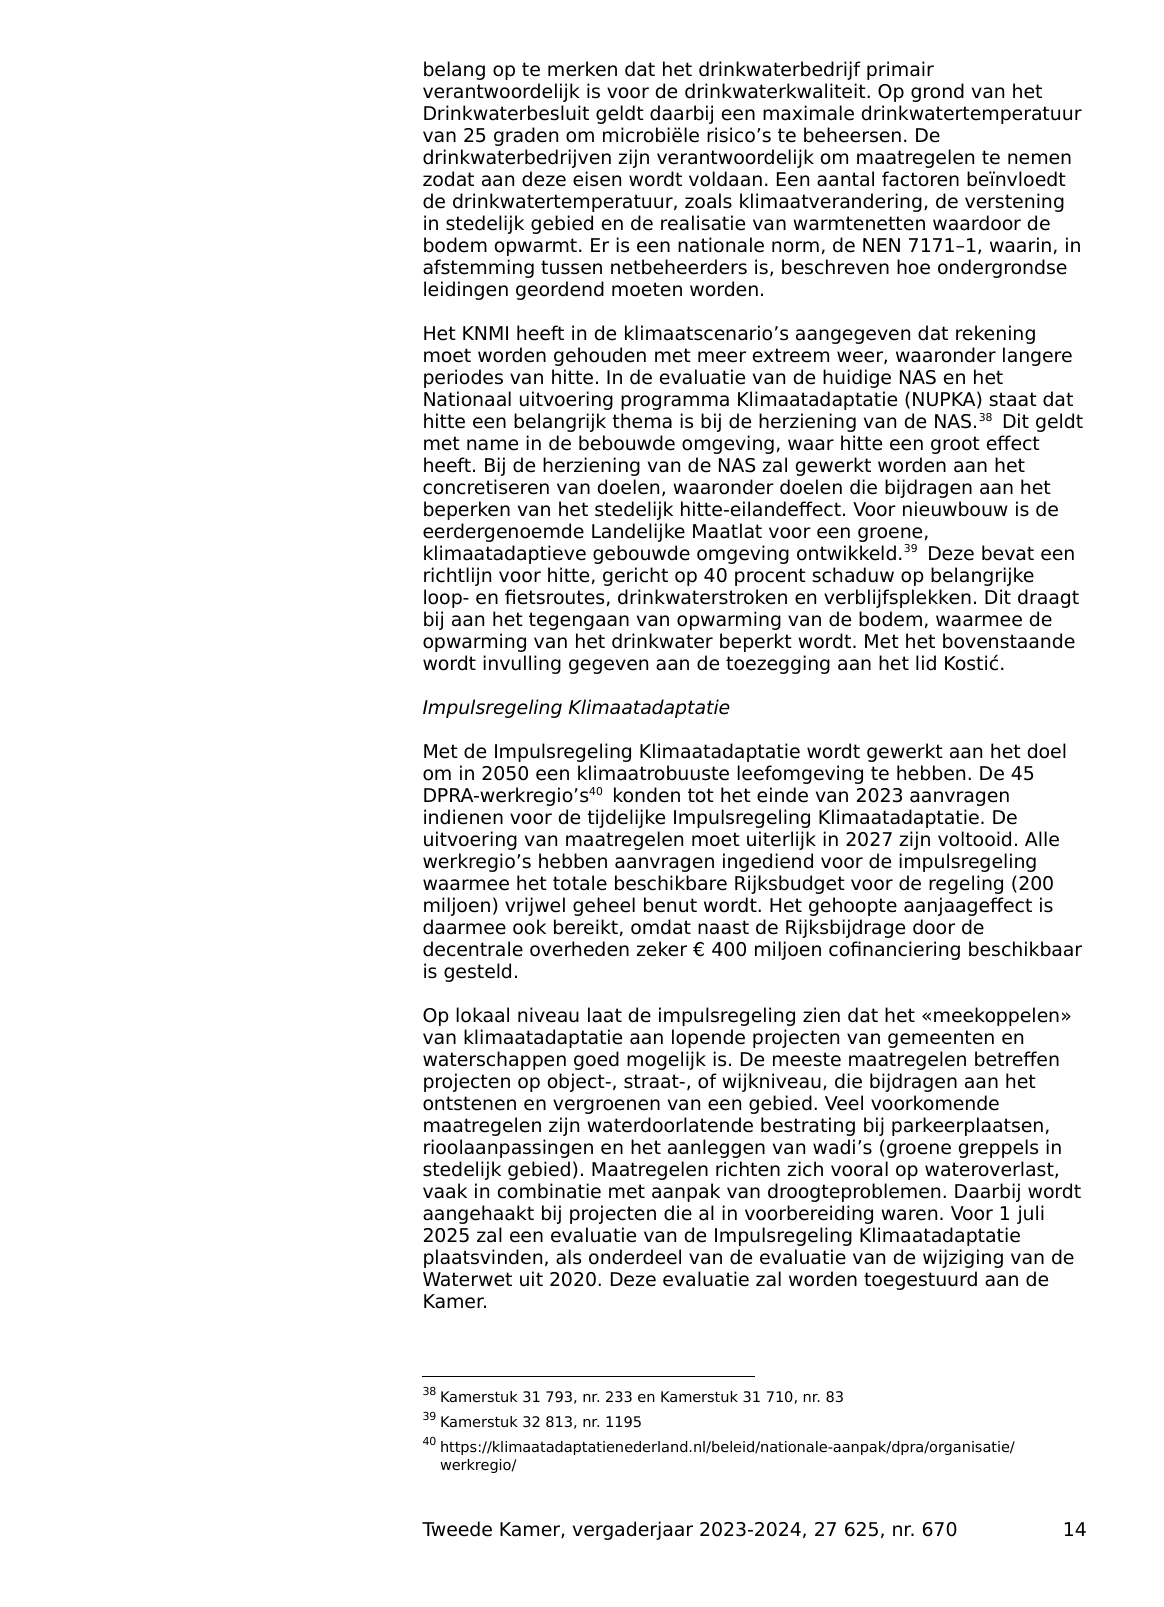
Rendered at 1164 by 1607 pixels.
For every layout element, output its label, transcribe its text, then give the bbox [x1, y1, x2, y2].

text belang op te merken dat het drinkwaterbedrijf primair verantwoordelijk is voor de drinkwaterkwaliteit. Op grond van het Drinkwaterbesluit geldt daarbij een maximale drinkwatertemperatuur van 25 graden om microbiële risico’s te beheersen. De drinkwaterbedrijven zijn verantwoordelijk om maatregelen te nemen zodat aan deze eisen wordt voldaan. Een aantal factoren beïnvloedt de drinkwatertemperatuur, zoals klimaatverandering, de verstening in stedelijk gebied en de realisatie van warmtenetten waardoor de bodem opwarmt. Er is een nationale norm, de NEN 7171–1, waarin, in afstemming tussen netbeheerders is, beschreven hoe ondergrondse leidingen geordend moeten worden. [422, 59, 1087, 301]
text Kamerstuk 31 793, nr. 233 en Kamerstuk 31 710, nr. 83 [422, 1385, 1087, 1407]
text Het KNMI heeft in de klimaatscenario’s aangegeven dat rekening moet worden gehouden met meer extreem weer, waaronder langere periodes van hitte. In de evaluatie van de huidige NAS en het Nationaal uitvoering programma Klimaatadaptatie (NUPKA) staat dat hitte een belangrijk thema is bij de herziening van de NAS. Dit geldt met name in de bebouwde omgeving, waar hitte een groot effect heeft. Bij de herziening van de NAS zal gewerkt worden aan het concretiseren van doelen, waaronder doelen die bijdragen aan het beperken van het stedelijk hitte-eilandeffect. Voor nieuwbouw is de eerdergenoemde Landelijke Maatlat voor een groene, klimaatadaptieve gebouwde omgeving ontwikkeld. Deze bevat een richtlijn voor hitte, gericht op 40 procent schaduw op belangrijke loop- en fietsroutes, drinkwaterstroken en verblijfsplekken. Dit draagt bij aan het tegengaan van opwarming van de bodem, waarmee de opwarming van het drinkwater beperkt wordt. Met het bovenstaande wordt invulling gegeven aan de toezegging aan het lid Kostić. [422, 323, 1087, 675]
text https://klimaatadaptatienederland.nl/beleid/nationale-aanpak/dpra/organisatie/werkregio/ [422, 1435, 1087, 1474]
subtitle Impulsregeling Klimaatadaptatie [422, 697, 1087, 719]
text Kamerstuk 32 813, nr. 1195 [422, 1410, 1087, 1432]
text Met de Impulsregeling Klimaatadaptatie wordt gewerkt aan het doel om in 2050 een klimaatrobuuste leefomgeving te hebben. De 45 DPRA-werkregio’s konden tot het einde van 2023 aanvragen indienen voor de tijdelijke Impulsregeling Klimaatadaptatie. De uitvoering van maatregelen moet uiterlijk in 2027 zijn voltooid. Alle werkregio’s hebben aanvragen ingediend voor de impulsregeling waarmee het totale beschikbare Rijksbudget voor de regeling (200 miljoen) vrijwel geheel benut wordt. Het gehoopte aanjaageffect is daarmee ook bereikt, omdat naast de Rijksbijdrage door de decentrale overheden zeker € 400 miljoen cofinanciering beschikbaar is gesteld. [422, 741, 1087, 983]
text Op lokaal niveau laat de impulsregeling zien dat het «meekoppelen» van klimaatadaptatie aan lopende projecten van gemeenten en waterschappen goed mogelijk is. De meeste maatregelen betreffen projecten op object-, straat-, of wijkniveau, die bijdragen aan het ontstenen en vergroenen van een gebied. Veel voorkomende maatregelen zijn waterdoorlatende bestrating bij parkeerplaatsen, rioolaanpassingen en het aanleggen van wadi’s (groene greppels in stedelijk gebied). Maatregelen richten zich vooral op wateroverlast, vaak in combinatie met aanpak van droogteproblemen. Daarbij wordt aangehaakt bij projecten die al in voorbereiding waren. Voor 1 juli 2025 zal een evaluatie van de Impulsregeling Klimaatadaptatie plaatsvinden, als onderdeel van de evaluatie van de wijziging van de Waterwet uit 2020. Deze evaluatie zal worden toegestuurd aan de Kamer. [422, 1005, 1087, 1313]
